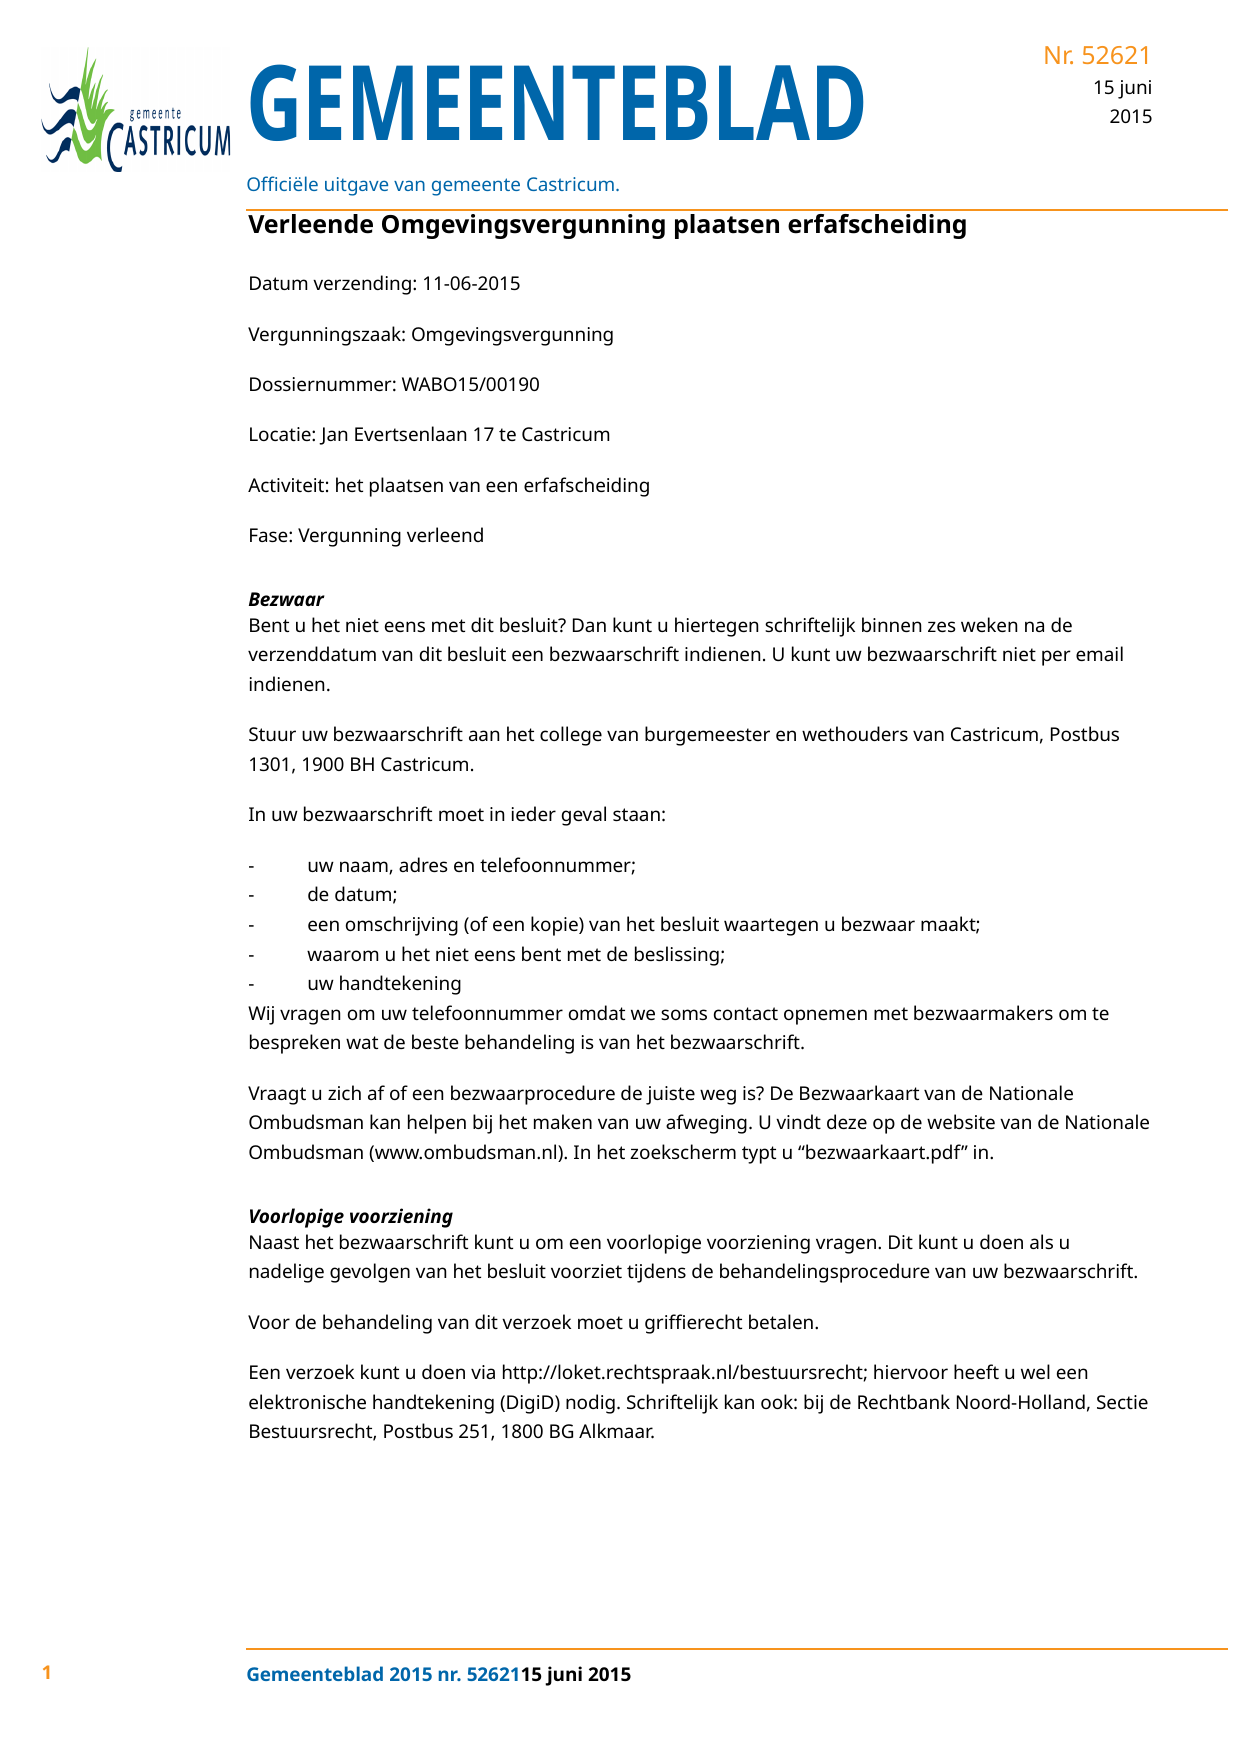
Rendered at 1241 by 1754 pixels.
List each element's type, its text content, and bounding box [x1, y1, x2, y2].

text Naast het bezwaarschrift kunt u om een voorlopige voorziening vragen. Dit kunt u doen als u nadelige gevolgen van het besluit voorziet tijdens de behandelingsprocedure van uw bezwaarschrift. [248, 1229, 1152, 1284]
text Locatie: Jan Evertsenlaan 17 te Castricum [248, 422, 1152, 447]
list uw handtekening [248, 970, 1152, 996]
text Verleende Omgevingsvergunning plaatsen erfafscheiding [248, 211, 1152, 241]
text Bent u het niet eens met dit besluit? Dan kunt u hiertegen schriftelijk binnen zes weken na de verzenddatum van dit besluit een bezwaarschrift indienen. U kunt uw bezwaarschrift niet per email indienen. [248, 612, 1152, 697]
picture [41, 47, 231, 172]
text Stuur uw bezwaarschrift aan het college van burgemeester en wethouders van Castricum, Postbus 1301, 1900 BH Castricum. [248, 722, 1152, 777]
list uw naam, adres en telefoonnummer; [248, 852, 1152, 878]
text Activiteit: het plaatsen van een erfafscheiding [248, 472, 1152, 498]
text Dossiernummer: WABO15/00190 [248, 371, 1152, 397]
text Vraagt u zich af of een bezwaarprocedure de juiste weg is? De Bezwaarkaart van de Nationale Ombudsman kan helpen bij het maken van uw afweging. U vindt deze op de website van de Nationale Ombudsman (www.ombudsman.nl). In het zoekscherm typt u “bezwaarkaart.pdf” in. [248, 1080, 1152, 1165]
text In uw bezwaarschrift moet in ieder geval staan: [248, 802, 1152, 827]
text Datum verzending: 11-06-2015 [248, 270, 1152, 296]
list een omschrijving (of een kopie) van het besluit waartegen u bezwaar maakt; [248, 911, 1152, 937]
list waarom u het niet eens bent met de beslissing; [248, 941, 1152, 967]
text Voor de behandeling van dit verzoek moet u griffierecht betalen. [248, 1309, 1152, 1334]
text Wij vragen om uw telefoonnummer omdat we soms contact opnemen met bezwaarmakers om te bespreken wat de beste behandeling is van het bezwaarschrift. [248, 1000, 1152, 1055]
text Vergunningszaak: Omgevingsvergunning [248, 321, 1152, 346]
text Een verzoek kunt u doen via http://loket.rechtspraak.nl/bestuursrecht; hiervoor heeft u wel een elektronische handtekening (DigiD) nodig. Schriftelijk kan ook: bij de Rechtbank Noord-Holland, Sectie Bestuursrecht, Postbus 251, 1800 BG Alkmaar. [248, 1359, 1152, 1444]
text Voorlopige voorziening [248, 1203, 1152, 1229]
text Fase: Vergunning verleend [248, 522, 1152, 548]
text Bezwaar [248, 586, 1152, 612]
list de datum; [248, 882, 1152, 907]
